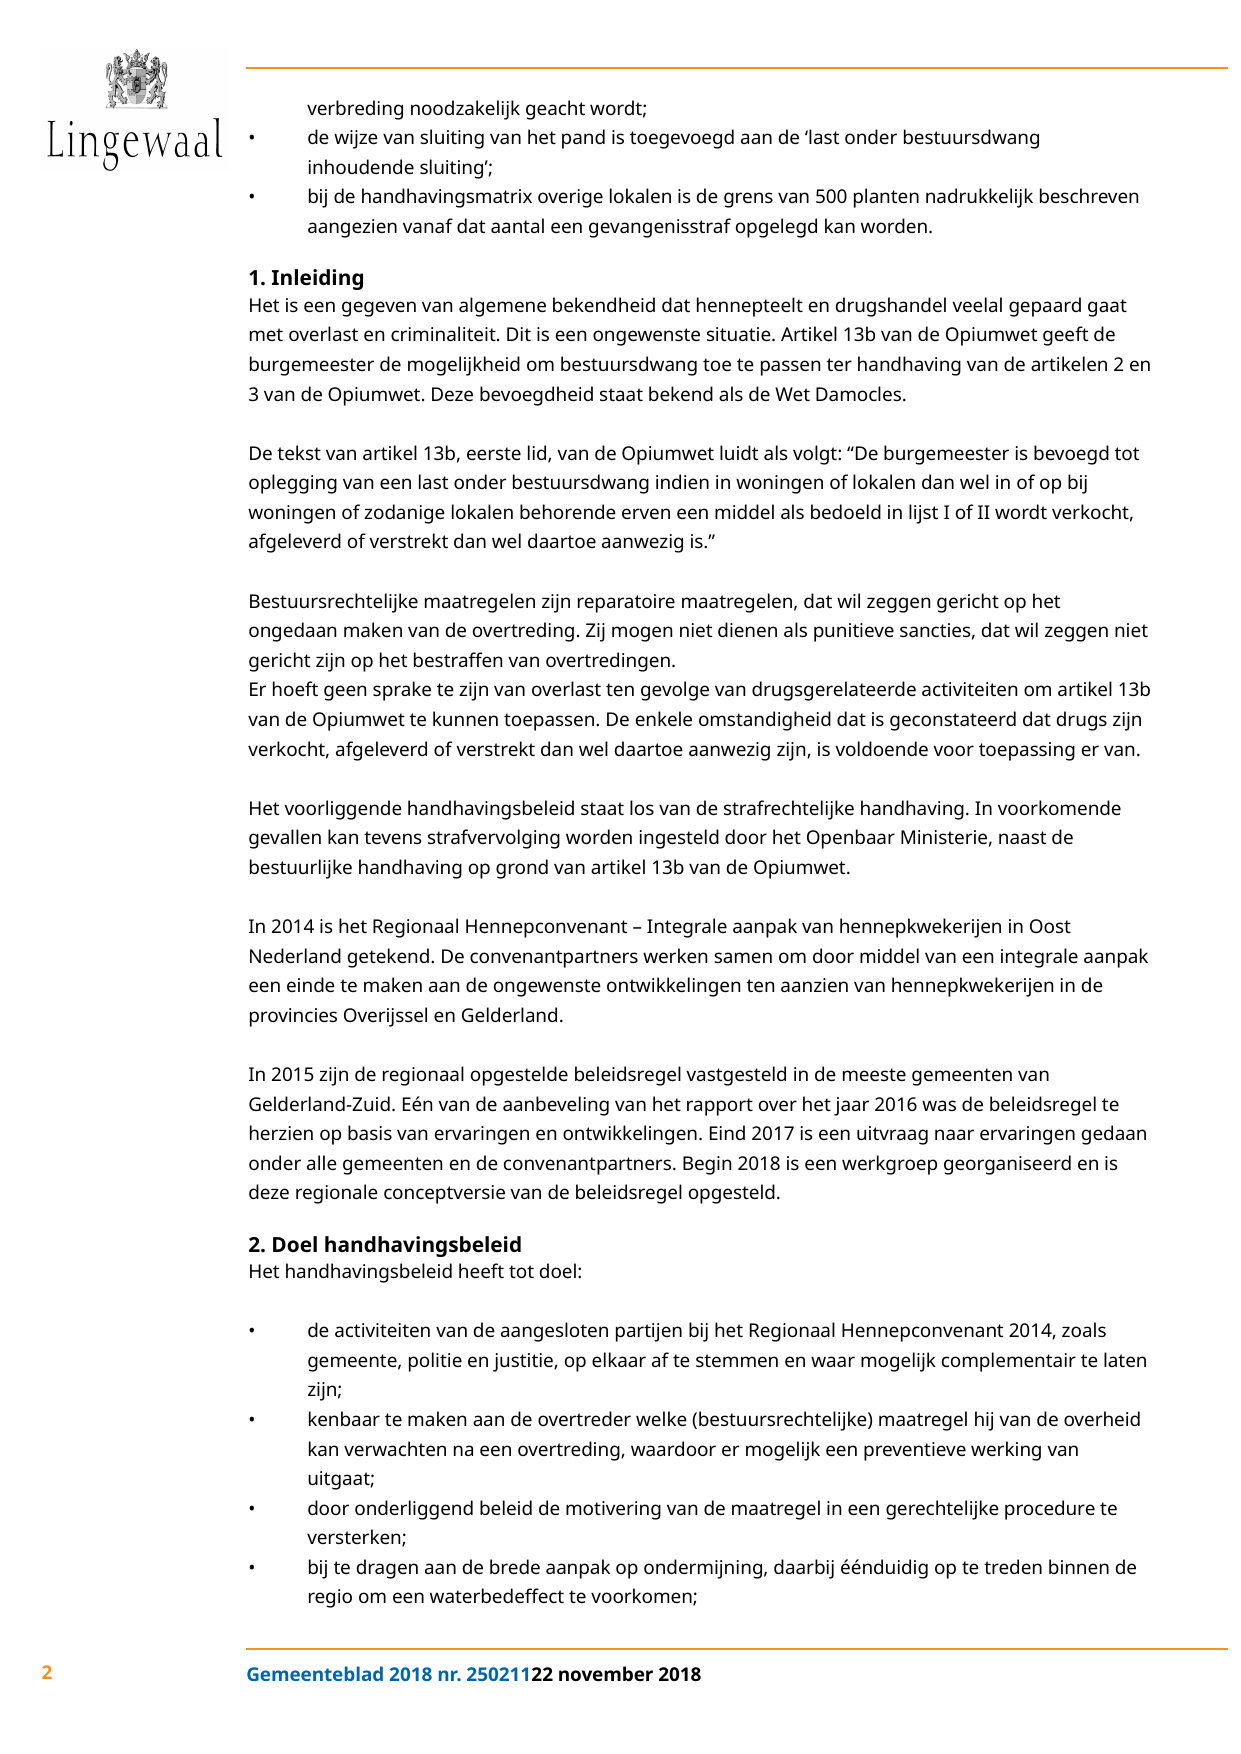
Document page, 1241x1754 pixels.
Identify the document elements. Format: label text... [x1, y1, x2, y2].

list de activiteiten van de aangesloten partijen bij het Regionaal Hennepconvenant 2014, zoals gemeente, politie en justitie, op elkaar af te stemmen en waar mogelijk complementair te laten zijn; [248, 1317, 1152, 1402]
list bij te dragen aan de brede aanpak op ondermijning, daarbij éénduidig op te treden binnen de regio om een waterbedeffect te voorkomen; [248, 1554, 1152, 1609]
text In 2015 zijn de regionaal opgestelde beleidsregel vastgesteld in de meeste gemeenten van Gelderland-Zuid. Eén van de aanbeveling van het rapport over het jaar 2016 was de beleidsregel te herzien op basis van ervaringen en ontwikkelingen. Eind 2017 is een uitvraag naar ervaringen gedaan onder alle gemeenten en de convenantpartners. Begin 2018 is een werkgroep georganiseerd en is deze regionale conceptversie van de beleidsregel opgesteld. [248, 1061, 1152, 1205]
list bij de handhavingsmatrix overige lokalen is de grens van 500 planten nadrukkelijk beschreven aangezien vanaf dat aantal een gevangenisstraf opgelegd kan worden. [248, 183, 1152, 239]
list door onderliggend beleid de motivering van de maatregel in een gerechtelijke procedure te versterken; [248, 1495, 1152, 1550]
list verbreding noodzakelijk geacht wordt; [248, 95, 1152, 121]
text De tekst van artikel 13b, eerste lid, van de Opiumwet luidt als volgt: “De burgemeester is bevoegd tot oplegging van een last onder bestuursdwang indien in woningen of lokalen dan wel in of op bij woningen of zodanige lokalen behorende erven een middel als bedoeld in lijst I of II wordt verkocht, afgeleverd of verstrekt dan wel daartoe aanwezig is.” [248, 440, 1152, 554]
text Er hoeft geen sprake te zijn van overlast ten gevolge van drugsgerelateerde activiteiten om artikel 13b van de Opiumwet te kunnen toepassen. De enkele omstandigheid dat is geconstateerd dat drugs zijn verkocht, afgeleverd of verstrekt dan wel daartoe aanwezig zijn, is voldoende voor toepassing er van. [248, 677, 1152, 761]
text Het is een gegeven van algemene bekendheid dat hennepteelt en drugshandel veelal gepaard gaat met overlast en criminaliteit. Dit is een ongewenste situatie. Artikel 13b van de Opiumwet geeft de burgemeester de mogelijkheid om bestuursdwang toe te passen ter handhaving van de artikelen 2 en 3 van de Opiumwet. Deze bevoegdheid staat bekend als de Wet Damocles. [248, 292, 1152, 406]
list de wijze van sluiting van het pand is toegevoegd aan de ‘last onder bestuursdwang inhoudende sluiting’; [248, 124, 1152, 180]
list kenbaar te maken aan de overtreder welke (bestuursrechtelijke) maatregel hij van de overheid kan verwachten na een overtreding, waardoor er mogelijk een preventieve werking van uitgaat; [248, 1406, 1152, 1491]
text Het voorliggende handhavingsbeleid staat los van de strafrechtelijke handhaving. In voorkomende gevallen kan tevens strafvervolging worden ingesteld door het Openbaar Ministerie, naast de bestuurlijke handhaving op grond van artikel 13b van de Opiumwet. [248, 795, 1152, 880]
text In 2014 is het Regionaal Hennepconvenant – Integrale aanpak van hennepkwekerijen in Oost Nederland getekend. De convenantpartners werken samen om door middel van een integrale aanpak een einde te maken aan de ongewenste ontwikkelingen ten aanzien van hennepkwekerijen in de provincies Overijssel en Gelderland. [248, 913, 1152, 1028]
picture [41, 47, 231, 172]
text Het handhavingsbeleid heeft tot doel: [248, 1258, 1152, 1284]
text Bestuursrechtelijke maatregelen zijn reparatoire maatregelen, dat wil zeggen gericht op het ongedaan maken van de overtreding. Zij mogen niet dienen als punitieve sancties, dat wil zeggen niet gericht zijn op het bestraffen van overtredingen. [248, 588, 1152, 673]
text 1. Inleiding [248, 263, 1152, 292]
text 2. Doel handhavingsbeleid [248, 1230, 1152, 1258]
